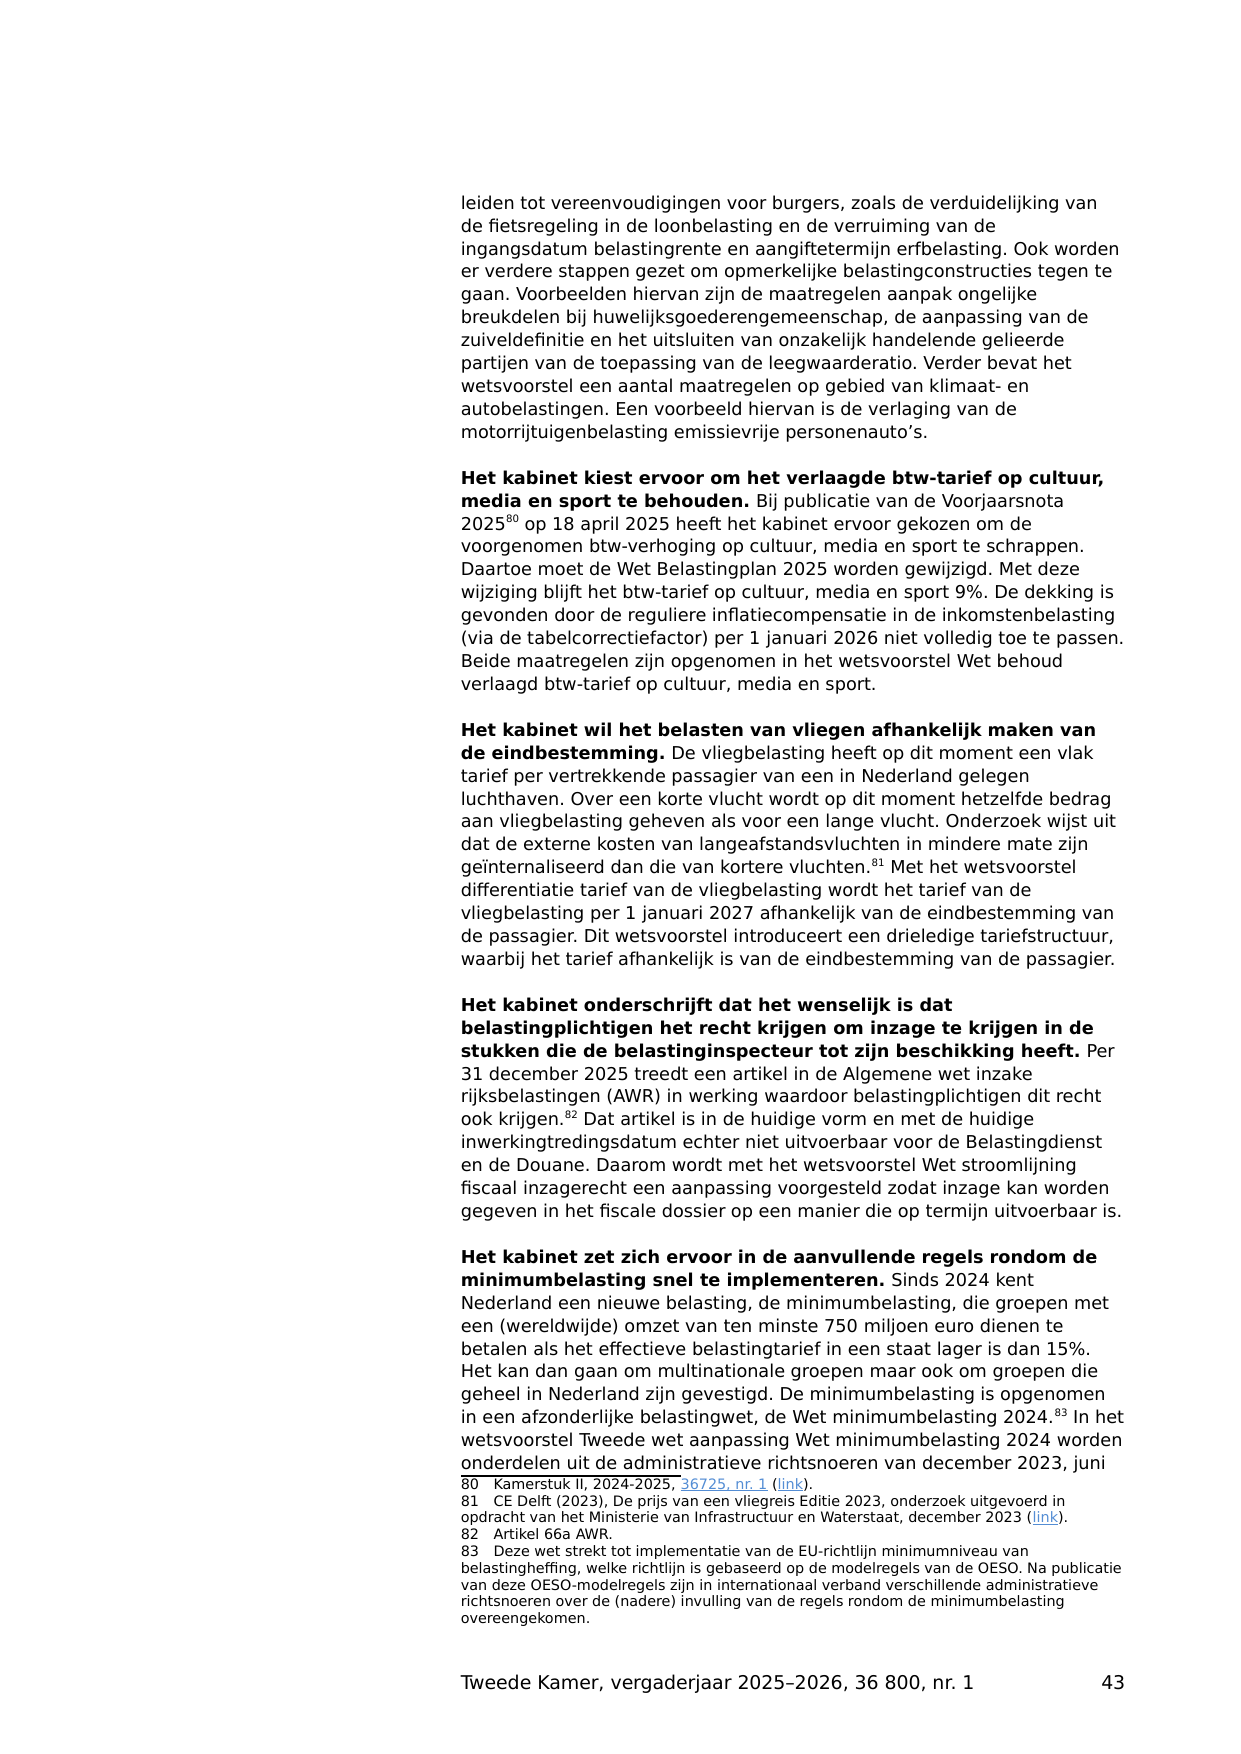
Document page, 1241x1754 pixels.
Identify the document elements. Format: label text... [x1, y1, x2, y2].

text Het kabinet kiest ervoor om het verlaagde btw-tarief op cultuur, media en sport te behouden. Bij publicatie van de Voorjaarsnota 2025 op 18 april 2025 heeft het kabinet ervoor gekozen om de voorgenomen btw-verhoging op cultuur, media en sport te schrappen. Daartoe moet de Wet Belastingplan 2025 worden gewijzigd. Met deze wijziging blijft het btw-tarief op cultuur, media en sport 9%. De dekking is gevonden door de reguliere inflatiecompensatie in de inkomstenbelasting (via de tabelcorrectiefactor) per 1 januari 2026 niet volledig toe te passen. Beide maatregelen zijn opgenomen in het wetsvoorstel Wet behoud verlaagd btw-tarief op cultuur, media en sport. [461, 466, 1125, 695]
text Het kabinet wil het belasten van vliegen afhankelijk maken van de eindbestemming. De vliegbelasting heeft op dit moment een vlak tarief per vertrekkende passagier van een in Nederland gelegen luchthaven. Over een korte vlucht wordt op dit moment hetzelfde bedrag aan vliegbelasting geheven als voor een lange vlucht. Onderzoek wijst uit dat de externe kosten van langeafstandsvluchten in mindere mate zijn geïnternaliseerd dan die van kortere vluchten. Met het wetsvoorstel differentiatie tarief van de vliegbelasting wordt het tarief van de vliegbelasting per 1 januari 2027 afhankelijk van de eindbestemming van de passagier. Dit wetsvoorstel introduceert een drieledige tariefstructuur, waarbij het tarief afhankelijk is van de eindbestemming van de passagier. [461, 718, 1125, 970]
text __Deze wet strekt tot implementatie van de EU-richtlijn minimumniveau van belastingheffing, welke richtlijn is gebaseerd op de modelregels van de OESO. Na publicatie van deze OESO-modelregels zijn in internationaal verband verschillende administratieve richtsnoeren over de (nadere) invulling van de regels rondom de minimumbelasting overeengekomen. [461, 1543, 1125, 1627]
text __CE Delft (2023), De prijs van een vliegreis Editie 2023, onderzoek uitgevoerd in opdracht van het Ministerie van Infrastructuur en Waterstaat, december 2023 (link). [461, 1493, 1125, 1526]
text __Artikel 66a AWR. [461, 1526, 1125, 1543]
text leiden tot vereenvoudigingen voor burgers, zoals de verduidelijking van de fietsregeling in de loonbelasting en de verruiming van de ingangsdatum belastingrente en aangiftetermijn erfbelasting. Ook worden er verdere stappen gezet om opmerkelijke belastingconstructies tegen te gaan. Voorbeelden hiervan zijn de maatregelen aanpak ongelijke breukdelen bij huwelijksgoederengemeenschap, de aanpassing van de zuiveldefinitie en het uitsluiten van onzakelijk handelende gelieerde partijen van de toepassing van de leegwaarderatio. Verder bevat het wetsvoorstel een aantal maatregelen op gebied van klimaat- en autobelastingen. Een voorbeeld hiervan is de verlaging van de motorrijtuigenbelasting emissievrije personenauto’s. [461, 191, 1125, 443]
text __Kamerstuk II, 2024-2025, 36725, nr. 1 (link). [461, 1476, 1125, 1493]
text Het kabinet zet zich ervoor in de aanvullende regels rondom de minimumbelasting snel te implementeren. Sinds 2024 kent Nederland een nieuwe belasting, de minimumbelasting, die groepen met een (wereldwijde) omzet van ten minste 750 miljoen euro dienen te betalen als het effectieve belastingtarief in een staat lager is dan 15%. Het kan dan gaan om multinationale groepen maar ook om groepen die geheel in Nederland zijn gevestigd. De minimumbelasting is opgenomen in een afzonderlijke belastingwet, de Wet minimumbelasting 2024. In het wetsvoorstel Tweede wet aanpassing Wet minimumbelasting 2024 worden onderdelen uit de administratieve richtsnoeren van december 2023, juni [461, 1245, 1125, 1474]
text Het kabinet onderschrijft dat het wenselijk is dat belastingplichtigen het recht krijgen om inzage te krijgen in de stukken die de belastinginspecteur tot zijn beschikking heeft. Per 31 december 2025 treedt een artikel in de Algemene wet inzake rijksbelastingen (AWR) in werking waardoor belastingplichtigen dit recht ook krijgen. Dat artikel is in de huidige vorm en met de huidige inwerkingtredingsdatum echter niet uitvoerbaar voor de Belastingdienst en de Douane. Daarom wordt met het wetsvoorstel Wet stroomlijning fiscaal inzagerecht een aanpassing voorgesteld zodat inzage kan worden gegeven in het fiscale dossier op een manier die op termijn uitvoerbaar is. [461, 993, 1125, 1222]
